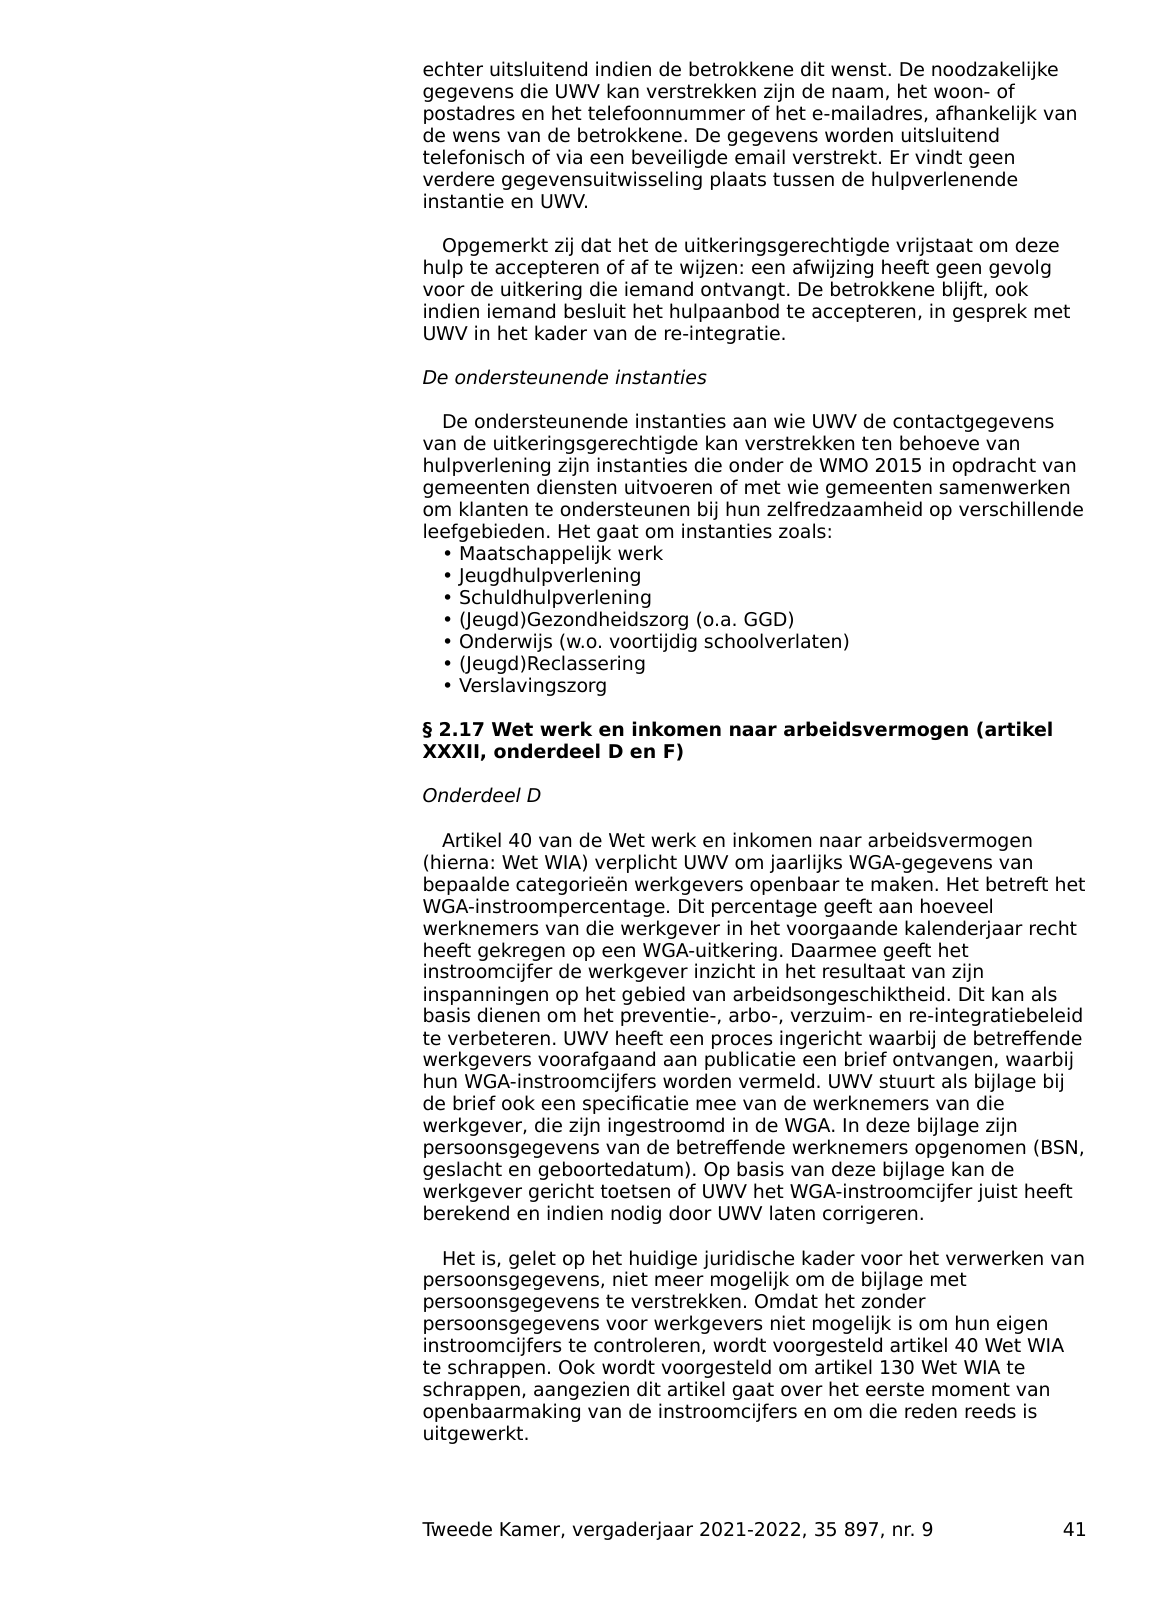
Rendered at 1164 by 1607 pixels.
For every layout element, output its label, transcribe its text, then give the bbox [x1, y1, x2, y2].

text • Onderwijs (w.o. voortijdig schoolverlaten) [422, 631, 1087, 653]
subtitle § 2.17 Wet werk en inkomen naar arbeidsvermogen (artikel XXXII, onderdeel D en F) [422, 719, 1087, 763]
subtitle De ondersteunende instanties [422, 367, 1087, 389]
text • Maatschappelijk werk [422, 543, 1087, 565]
text De ondersteunende instanties aan wie UWV de contactgegevens van de uitkeringsgerechtigde kan verstrekken ten behoeve van hulpverlening zijn instanties die onder de WMO 2015 in opdracht van gemeenten diensten uitvoeren of met wie gemeenten samenwerken om klanten te ondersteunen bij hun zelfredzaamheid op verschillende leefgebieden. Het gaat om instanties zoals: [422, 411, 1087, 543]
text • Schuldhulpverlening [422, 587, 1087, 609]
text • Verslavingszorg [422, 675, 1087, 697]
text Het is, gelet op het huidige juridische kader voor het verwerken van persoonsgegevens, niet meer mogelijk om de bijlage met persoonsgegevens te verstrekken. Omdat het zonder persoonsgegevens voor werkgevers niet mogelijk is om hun eigen instroomcijfers te controleren, wordt voorgesteld artikel 40 Wet WIA te schrappen. Ook wordt voorgesteld om artikel 130 Wet WIA te schrappen, aangezien dit artikel gaat over het eerste moment van openbaarmaking van de instroomcijfers en om die reden reeds is uitgewerkt. [422, 1247, 1087, 1445]
text echter uitsluitend indien de betrokkene dit wenst. De noodzakelijke gegevens die UWV kan verstrekken zijn de naam, het woon- of postadres en het telefoonnummer of het e-mailadres, afhankelijk van de wens van de betrokkene. De gegevens worden uitsluitend telefonisch of via een beveiligde email verstrekt. Er vindt geen verdere gegevensuitwisseling plaats tussen de hulpverlenende instantie en UWV. [422, 59, 1087, 213]
text Opgemerkt zij dat het de uitkeringsgerechtigde vrijstaat om deze hulp te accepteren of af te wijzen: een afwijzing heeft geen gevolg voor de uitkering die iemand ontvangt. De betrokkene blijft, ook indien iemand besluit het hulpaanbod te accepteren, in gesprek met UWV in het kader van de re-integratie. [422, 235, 1087, 345]
text • (Jeugd)Gezondheidszorg (o.a. GGD) [422, 609, 1087, 631]
subtitle Onderdeel D [422, 785, 1087, 807]
text • (Jeugd)Reclassering [422, 653, 1087, 675]
text Artikel 40 van de Wet werk en inkomen naar arbeidsvermogen (hierna: Wet WIA) verplicht UWV om jaarlijks WGA-gegevens van bepaalde categorieën werkgevers openbaar te maken. Het betreft het WGA-instroompercentage. Dit percentage geeft aan hoeveel werknemers van die werkgever in het voorgaande kalenderjaar recht heeft gekregen op een WGA-uitkering. Daarmee geeft het instroomcijfer de werkgever inzicht in het resultaat van zijn inspanningen op het gebied van arbeidsongeschiktheid. Dit kan als basis dienen om het preventie-, arbo-, verzuim- en re-integratiebeleid te verbeteren. UWV heeft een proces ingericht waarbij de betreffende werkgevers voorafgaand aan publicatie een brief ontvangen, waarbij hun WGA-instroomcijfers worden vermeld. UWV stuurt als bijlage bij de brief ook een specificatie mee van de werknemers van die werkgever, die zijn ingestroomd in de WGA. In deze bijlage zijn persoonsgegevens van de betreffende werknemers opgenomen (BSN, geslacht en geboortedatum). Op basis van deze bijlage kan de werkgever gericht toetsen of UWV het WGA-instroomcijfer juist heeft berekend en indien nodig door UWV laten corrigeren. [422, 829, 1087, 1225]
text • Jeugdhulpverlening [422, 565, 1087, 587]
